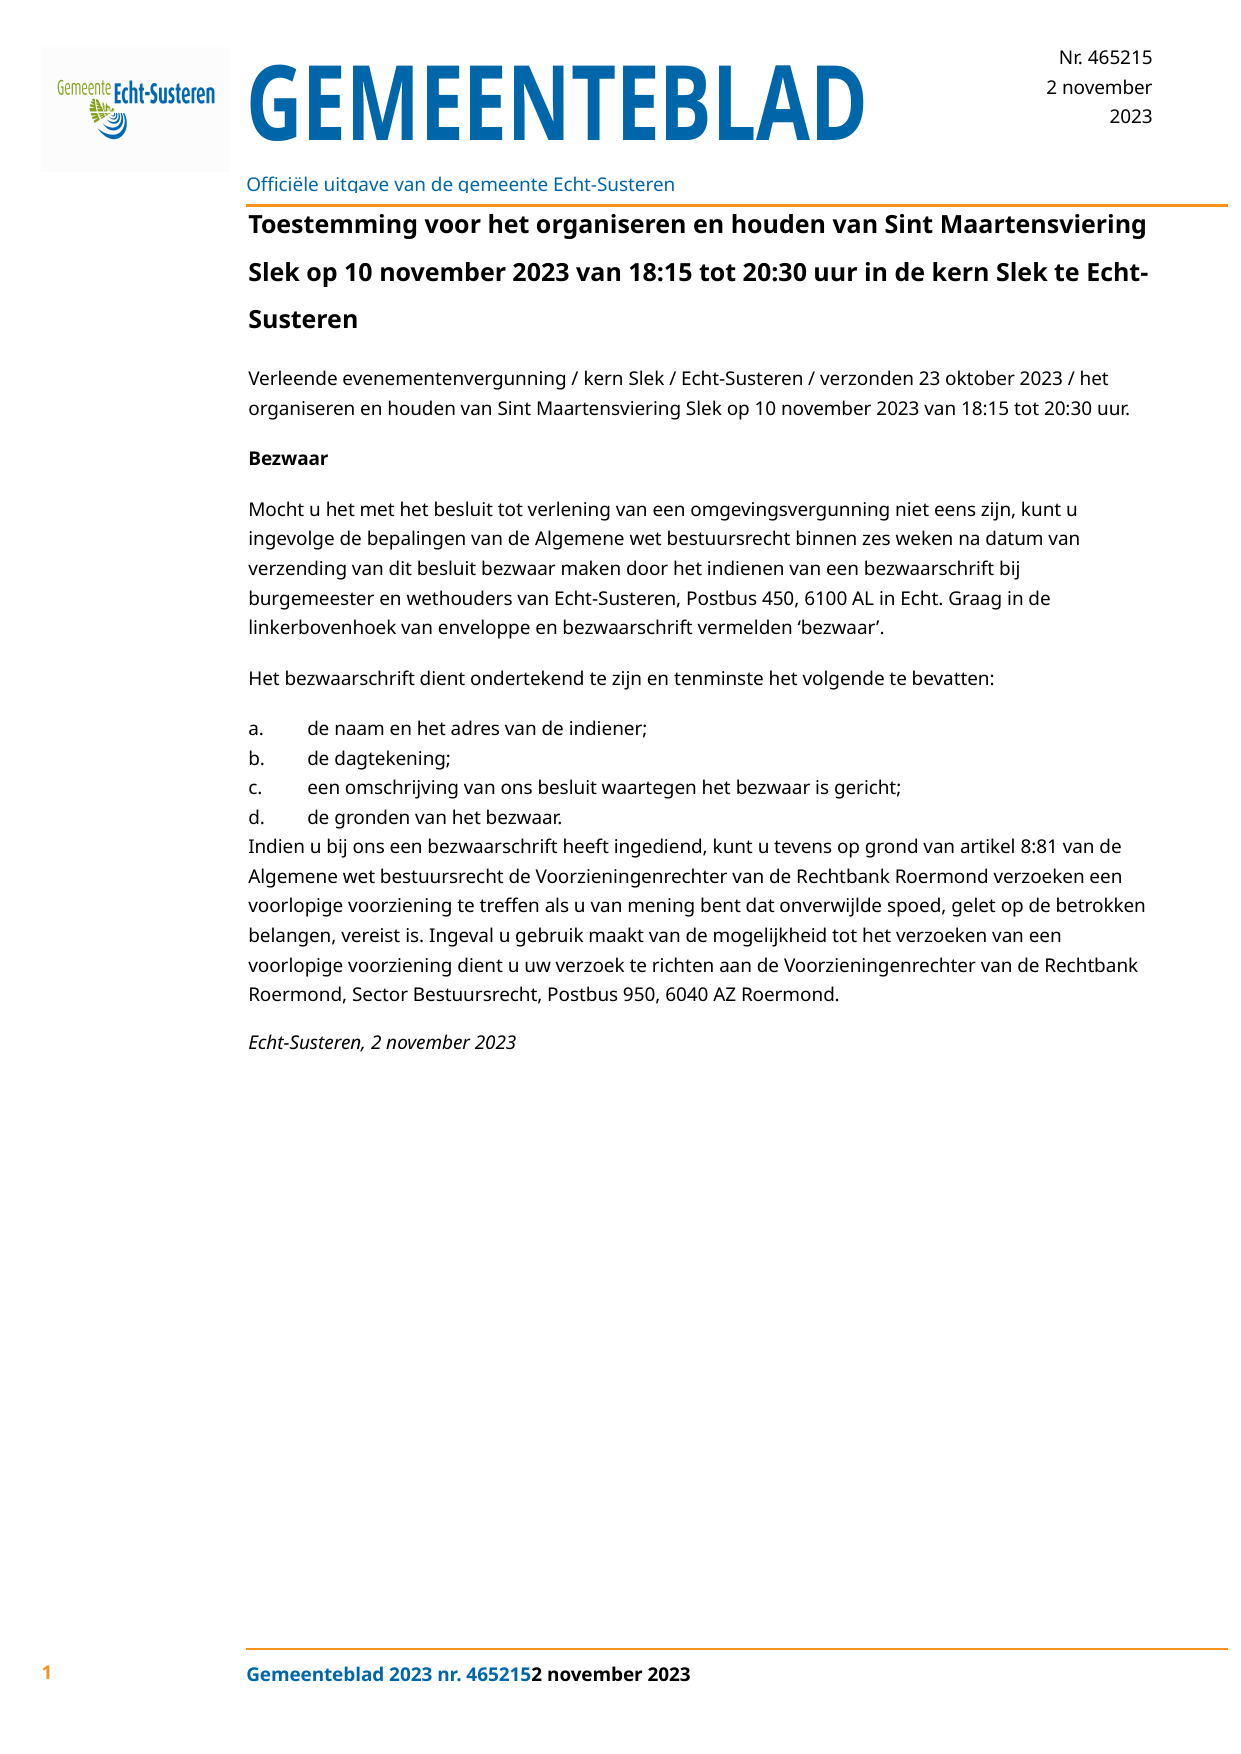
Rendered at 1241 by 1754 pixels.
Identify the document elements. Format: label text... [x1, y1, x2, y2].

list de naam en het adres van de indiener; [248, 715, 1152, 741]
list de dagtekening; [248, 745, 1152, 770]
text Toestemming voor het organiseren en houden van Sint Maartensviering Slek op 10 november 2023 van 18:15 tot 20:30 uur in de kern Slek te Echt-Susteren [248, 207, 1152, 336]
text Echt-Susteren, 2 november 2023 [248, 1029, 1152, 1055]
list een omschrijving van ons besluit waartegen het bezwaar is gericht; [248, 774, 1152, 800]
text Bezwaar [248, 446, 1152, 471]
list de gronden van het bezwaar. [248, 804, 1152, 829]
text Indien u bij ons een bezwaarschrift heeft ingediend, kunt u tevens op grond van artikel 8:81 van de Algemene wet bestuursrecht de Voorzieningenrechter van de Rechtbank Roermond verzoeken een voorlopige voorziening te treffen als u van mening bent dat onverwijlde spoed, gelet op de betrokken belangen, vereist is. Ingeval u gebruik maakt van de mogelijkheid tot het verzoeken van een voorlopige voorziening dient u uw verzoek te richten aan de Voorzieningenrechter van de Rechtbank Roermond, Sector Bestuursrecht, Postbus 950, 6040 AZ Roermond. [248, 833, 1152, 1007]
text Verleende evenementenvergunning / kern Slek / Echt-Susteren / verzonden 23 oktober 2023 / het organiseren en houden van Sint Maartensviering Slek op 10 november 2023 van 18:15 tot 20:30 uur. [248, 366, 1152, 421]
text Mocht u het met het besluit tot verlening van een omgevingsvergunning niet eens zijn, kunt u ingevolge de bepalingen van de Algemene wet bestuursrecht binnen zes weken na datum van verzending van dit besluit bezwaar maken door het indienen van een bezwaarschrift bij burgemeester en wethouders van Echt-Susteren, Postbus 450, 6100 AL in Echt. Graag in de linkerbovenhoek van enveloppe en bezwaarschrift vermelden ‘bezwaar’. [248, 496, 1152, 640]
text Het bezwaarschrift dient ondertekend te zijn en tenminste het volgende te bevatten: [248, 665, 1152, 690]
picture [41, 47, 231, 172]
